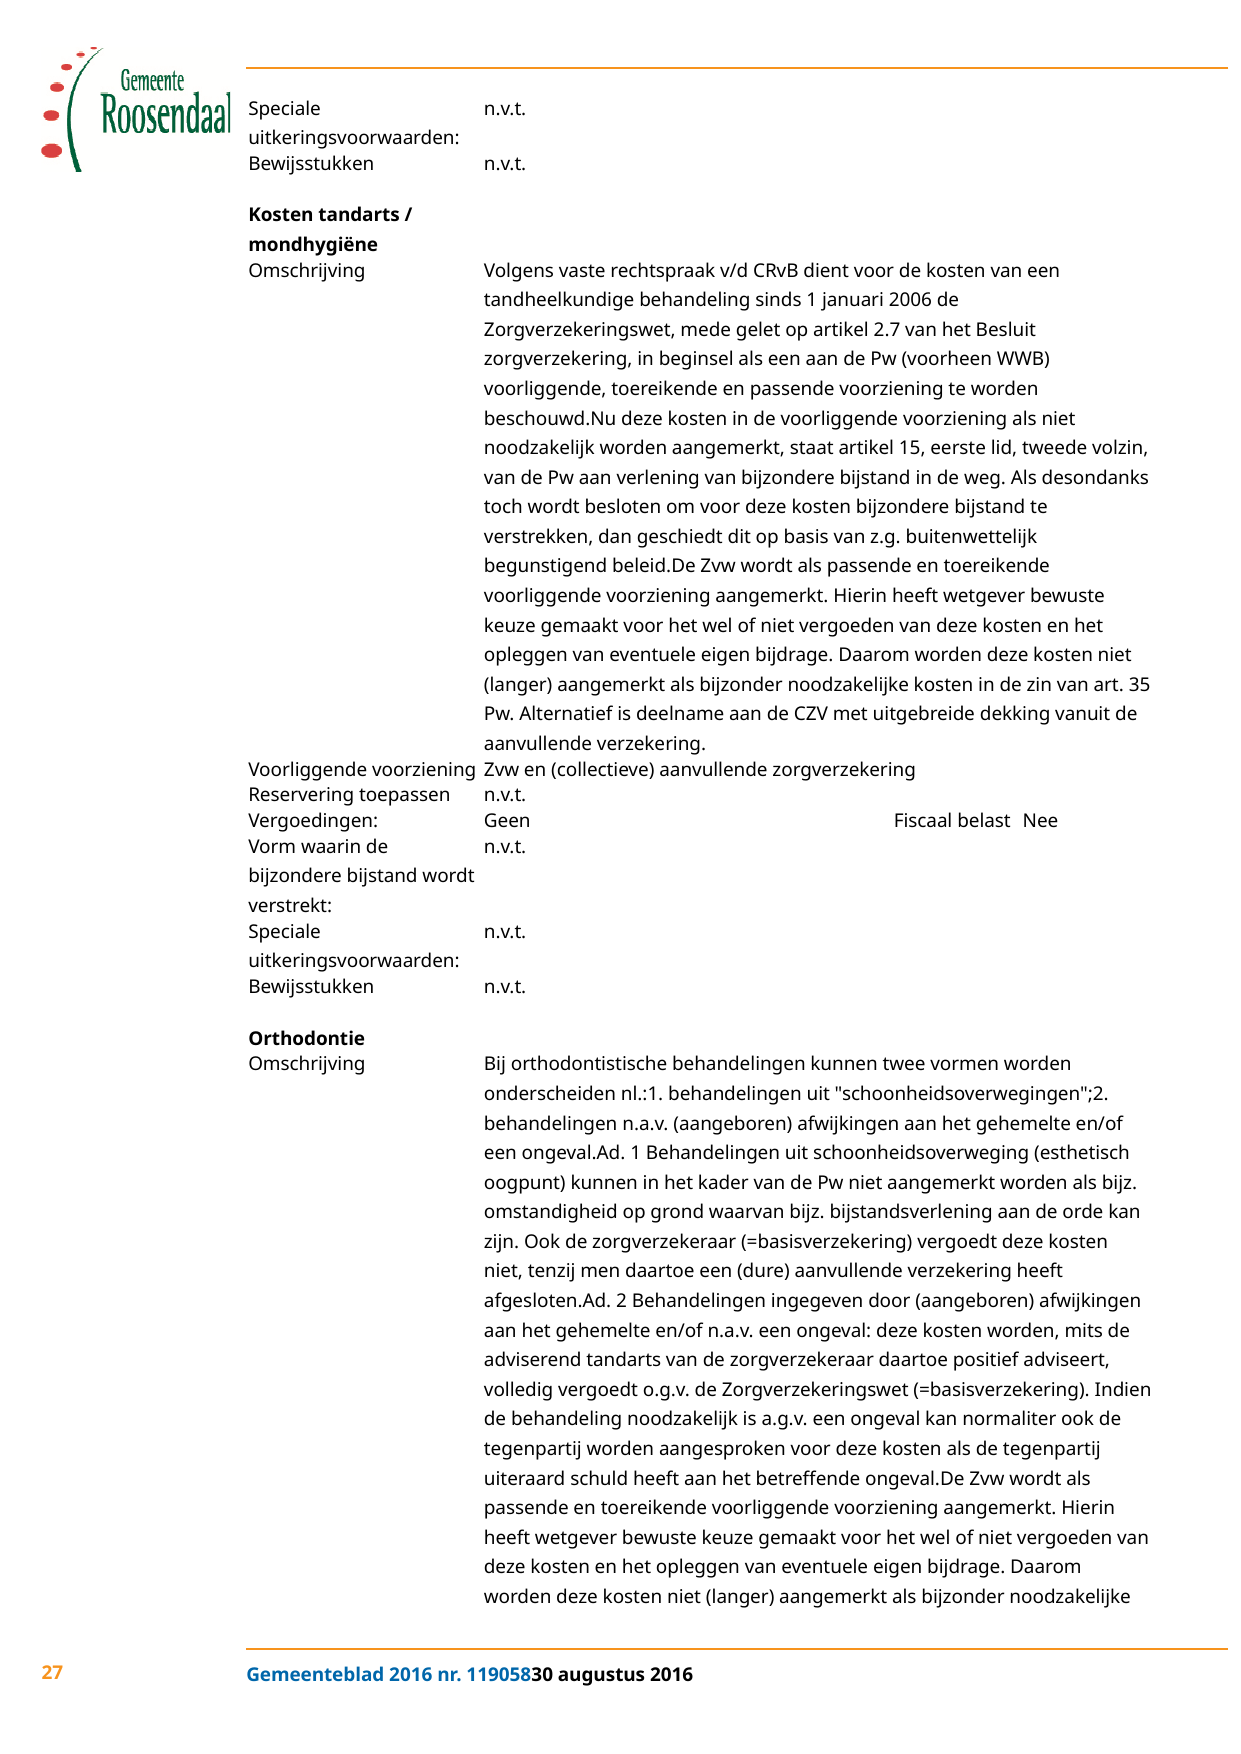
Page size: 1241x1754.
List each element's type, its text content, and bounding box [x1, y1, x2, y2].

table_cell Zvw en (collectieve) aanvullende zorgverzekering [484, 756, 1152, 782]
table_cell n.v.t. [484, 833, 1152, 918]
table_cell Vorm waarin de bijzondere bijstand wordt verstrekt: [248, 833, 484, 918]
table_cell Nee [1023, 808, 1152, 833]
table_cell n.v.t. [484, 918, 1152, 973]
table_cell n.v.t. [484, 973, 1152, 999]
table_cell Orthodontie [248, 1025, 484, 1051]
table_cell [484, 202, 1152, 257]
table_cell [484, 1025, 1152, 1051]
table_cell Omschrijving [248, 257, 484, 756]
table_cell Speciale uitkeringsvoorwaarden: [248, 95, 484, 150]
table_cell Kosten tandarts / mondhygiëne [248, 202, 484, 257]
table_cell Fiscaal belast [894, 808, 1022, 833]
table_cell Bewijsstukken [248, 150, 484, 176]
table_cell Volgens vaste rechtspraak v/d CRvB dient voor de kosten van een tandheelkundige behandeling sinds 1 januari 2006 de Zorgverzekeringswet, mede gelet op artikel 2.7 van het Besluit zorgverzekering, in beginsel als een aan de Pw (voorheen WWB) voorliggende, toereikende en passende voorziening te worden beschouwd.Nu deze kosten in de voorliggende voorziening als niet noodzakelijk worden aangemerkt, staat artikel 15, eerste lid, tweede volzin, van de Pw aan verlening van bijzondere bijstand in de weg. Als desondanks toch wordt besloten om voor deze kosten bijzondere bijstand te verstrekken, dan geschiedt dit op basis van z.g. buitenwettelijk begunstigend beleid.De Zvw wordt als passende en toereikende voorliggende voorziening aangemerkt. Hierin heeft wetgever bewuste keuze gemaakt voor het wel of niet vergoeden van deze kosten en het opleggen van eventuele eigen bijdrage. Daarom worden deze kosten niet (langer) aangemerkt als bijzonder noodzakelijke kosten in de zin van art. 35 Pw. Alternatief is deelname aan de CZV met uitgebreide dekking vanuit de aanvullende verzekering. [484, 257, 1152, 756]
table_cell Geen [484, 808, 893, 833]
picture [41, 47, 231, 172]
table_cell [248, 999, 1152, 1025]
table_cell n.v.t. [484, 95, 1152, 150]
table_cell Reservering toepassen [248, 782, 484, 807]
table_cell Bij orthodontistische behandelingen kunnen twee vormen worden onderscheiden nl.:1. behandelingen uit "schoonheidsoverwegingen";2. behandelingen n.a.v. (aangeboren) afwijkingen aan het gehemelte en/of een ongeval.Ad. 1 Behandelingen uit schoonheidsoverweging (esthetisch oogpunt) kunnen in het kader van de Pw niet aangemerkt worden als bijz. omstandigheid op grond waarvan bijz. bijstandsverlening aan de orde kan zijn. Ook de zorgverzekeraar (=basisverzekering) vergoedt deze kosten niet, tenzij men daartoe een (dure) aanvullende verzekering heeft afgesloten.Ad. 2 Behandelingen ingegeven door (aangeboren) afwijkingen aan het gehemelte en/of n.a.v. een ongeval: deze kosten worden, mits de adviserend tandarts van de zorgverzekeraar daartoe positief adviseert, volledig vergoedt o.g.v. de Zorgverzekeringswet (=basisverzekering). Indien de behandeling noodzakelijk is a.g.v. een ongeval kan normaliter ook de tegenpartij worden aangesproken voor deze kosten als de tegenpartij uiteraard schuld heeft aan het betreffende ongeval.De Zvw wordt als passende en toereikende voorliggende voorziening aangemerkt. Hierin heeft wetgever bewuste keuze gemaakt voor het wel of niet vergoeden van deze kosten en het opleggen van eventuele eigen bijdrage. Daarom worden deze kosten niet (langer) aangemerkt als bijzonder noodzakelijke [484, 1051, 1152, 1609]
table_cell Vergoedingen: [248, 808, 484, 833]
table_cell Voorliggende voorziening [248, 756, 484, 782]
table_cell n.v.t. [484, 782, 1152, 807]
table_cell [248, 176, 1152, 202]
table_cell n.v.t. [484, 150, 1152, 176]
table_cell Speciale uitkeringsvoorwaarden: [248, 918, 484, 973]
table_cell Bewijsstukken [248, 973, 484, 999]
table_cell Omschrijving [248, 1051, 484, 1609]
